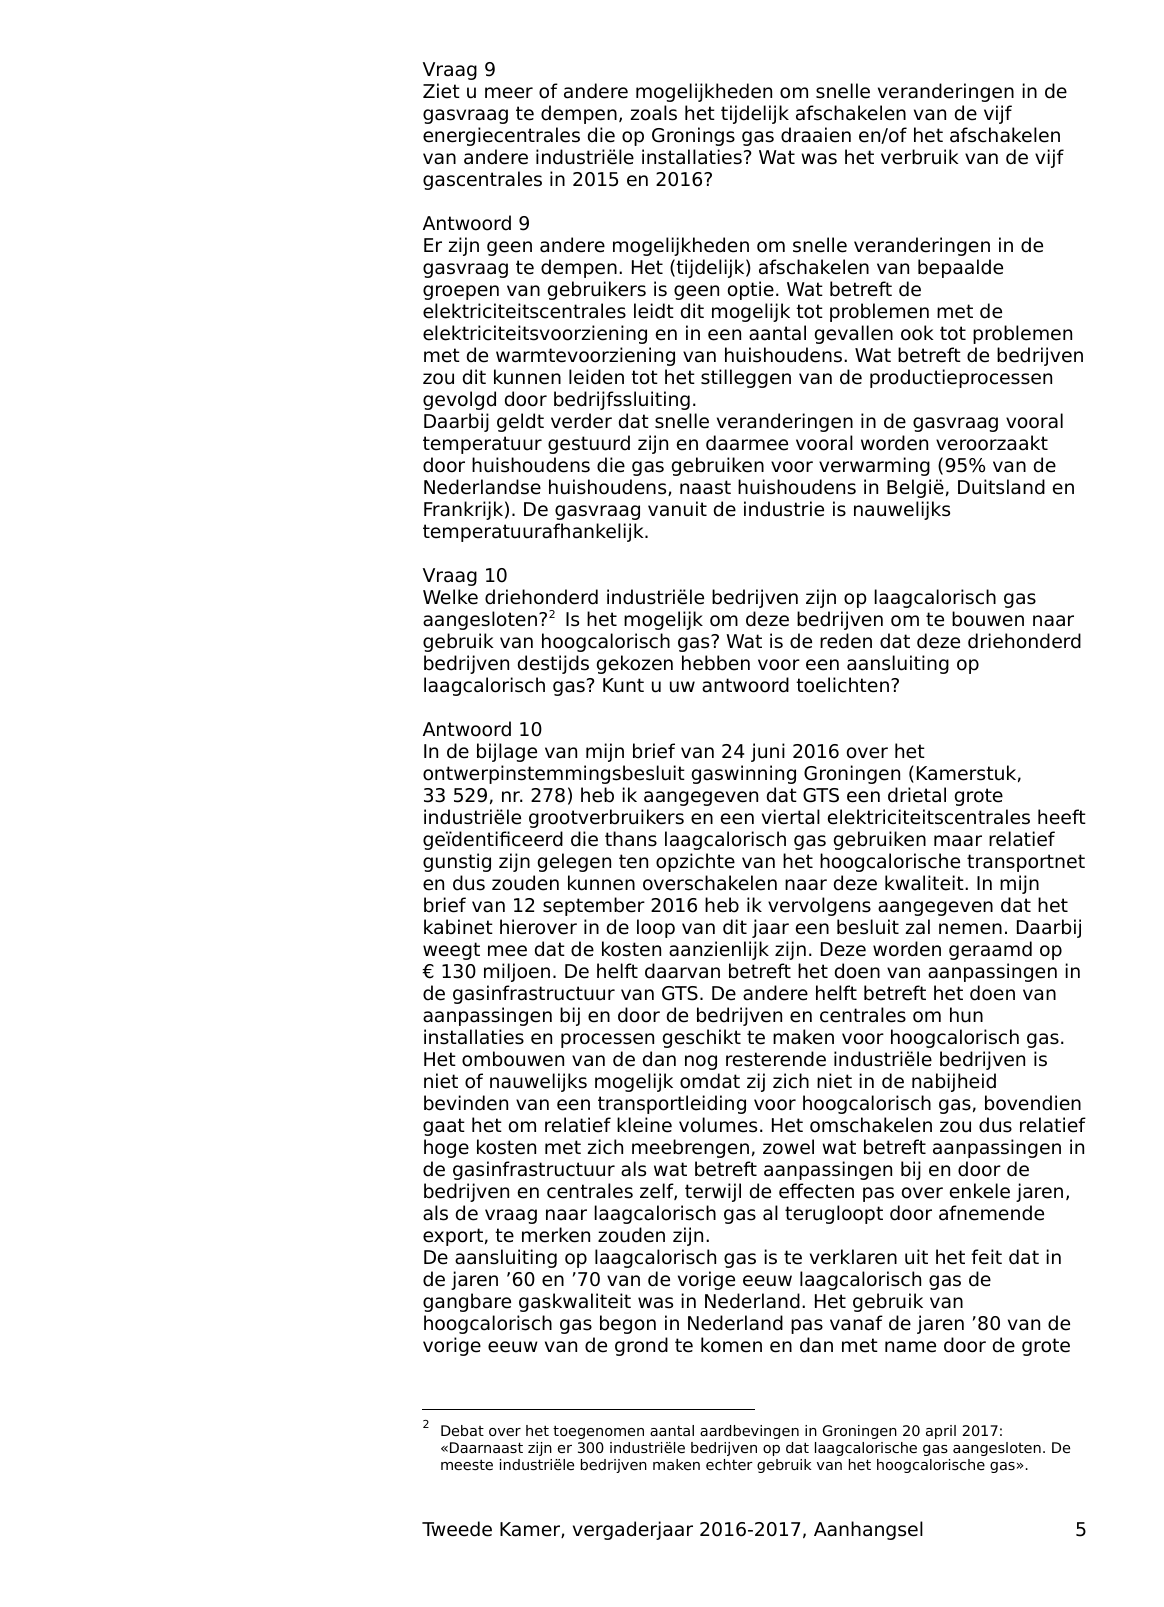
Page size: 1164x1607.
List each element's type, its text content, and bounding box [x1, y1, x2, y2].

text Er zijn geen andere mogelijkheden om snelle veranderingen in de gasvraag te dempen. Het (tijdelijk) afschakelen van bepaalde groepen van gebruikers is geen optie. Wat betreft de elektriciteitscentrales leidt dit mogelijk tot problemen met de elektriciteitsvoorziening en in een aantal gevallen ook tot problemen met de warmtevoorziening van huishoudens. Wat betreft de bedrijven zou dit kunnen leiden tot het stilleggen van de productieprocessen gevolgd door bedrijfssluiting. [422, 235, 1087, 411]
text Vraag 10 [422, 565, 1087, 587]
text Debat over het toegenomen aantal aardbevingen in Groningen 20 april 2017: «Daarnaast zijn er 300 industriële bedrijven op dat laagcalorische gas aangesloten. De meeste industriële bedrijven maken echter gebruik van het hoogcalorische gas». [422, 1418, 1087, 1474]
text Welke driehonderd industriële bedrijven zijn op laagcalorisch gas aangesloten? Is het mogelijk om deze bedrijven om te bouwen naar gebruik van hoogcalorisch gas? Wat is de reden dat deze driehonderd bedrijven destijds gekozen hebben voor een aansluiting op laagcalorisch gas? Kunt u uw antwoord toelichten? [422, 587, 1087, 697]
text De aansluiting op laagcalorisch gas is te verklaren uit het feit dat in de jaren ’60 en ’70 van de vorige eeuw laagcalorisch gas de gangbare gaskwaliteit was in Nederland. Het gebruik van hoogcalorisch gas begon in Nederland pas vanaf de jaren ’80 van de vorige eeuw van de grond te komen en dan met name door de grote [422, 1247, 1087, 1356]
text In de bijlage van mijn brief van 24 juni 2016 over het ontwerpinstemmingsbesluit gaswinning Groningen (Kamerstuk, 33 529, nr. 278) heb ik aangegeven dat GTS een drietal grote industriële grootverbruikers en een viertal elektriciteitscentrales heeft geïdentificeerd die thans laagcalorisch gas gebruiken maar relatief gunstig zijn gelegen ten opzichte van het hoogcalorische transportnet en dus zouden kunnen overschakelen naar deze kwaliteit. In mijn brief van 12 september 2016 heb ik vervolgens aangegeven dat het kabinet hierover in de loop van dit jaar een besluit zal nemen. Daarbij weegt mee dat de kosten aanzienlijk zijn. Deze worden geraamd op € 130 miljoen. De helft daarvan betreft het doen van aanpassingen in de gasinfrastructuur van GTS. De andere helft betreft het doen van aanpassingen bij en door de bedrijven en centrales om hun installaties en processen geschikt te maken voor hoogcalorisch gas. [422, 741, 1087, 1049]
text Daarbij geldt verder dat snelle veranderingen in de gasvraag vooral temperatuur gestuurd zijn en daarmee vooral worden veroorzaakt door huishoudens die gas gebruiken voor verwarming (95% van de Nederlandse huishoudens, naast huishoudens in België, Duitsland en Frankrijk). De gasvraag vanuit de industrie is nauwelijks temperatuurafhankelijk. [422, 411, 1087, 543]
text Het ombouwen van de dan nog resterende industriële bedrijven is niet of nauwelijks mogelijk omdat zij zich niet in de nabijheid bevinden van een transportleiding voor hoogcalorisch gas, bovendien gaat het om relatief kleine volumes. Het omschakelen zou dus relatief hoge kosten met zich meebrengen, zowel wat betreft aanpassingen in de gasinfrastructuur als wat betreft aanpassingen bij en door de bedrijven en centrales zelf, terwijl de effecten pas over enkele jaren, als de vraag naar laagcalorisch gas al terugloopt door afnemende export, te merken zouden zijn. [422, 1049, 1087, 1247]
text Antwoord 10 [422, 719, 1087, 741]
text Vraag 9 [422, 59, 1087, 81]
text Ziet u meer of andere mogelijkheden om snelle veranderingen in de gasvraag te dempen, zoals het tijdelijk afschakelen van de vijf energiecentrales die op Gronings gas draaien en/of het afschakelen van andere industriële installaties? Wat was het verbruik van de vijf gascentrales in 2015 en 2016? [422, 81, 1087, 191]
text Antwoord 9 [422, 213, 1087, 235]
